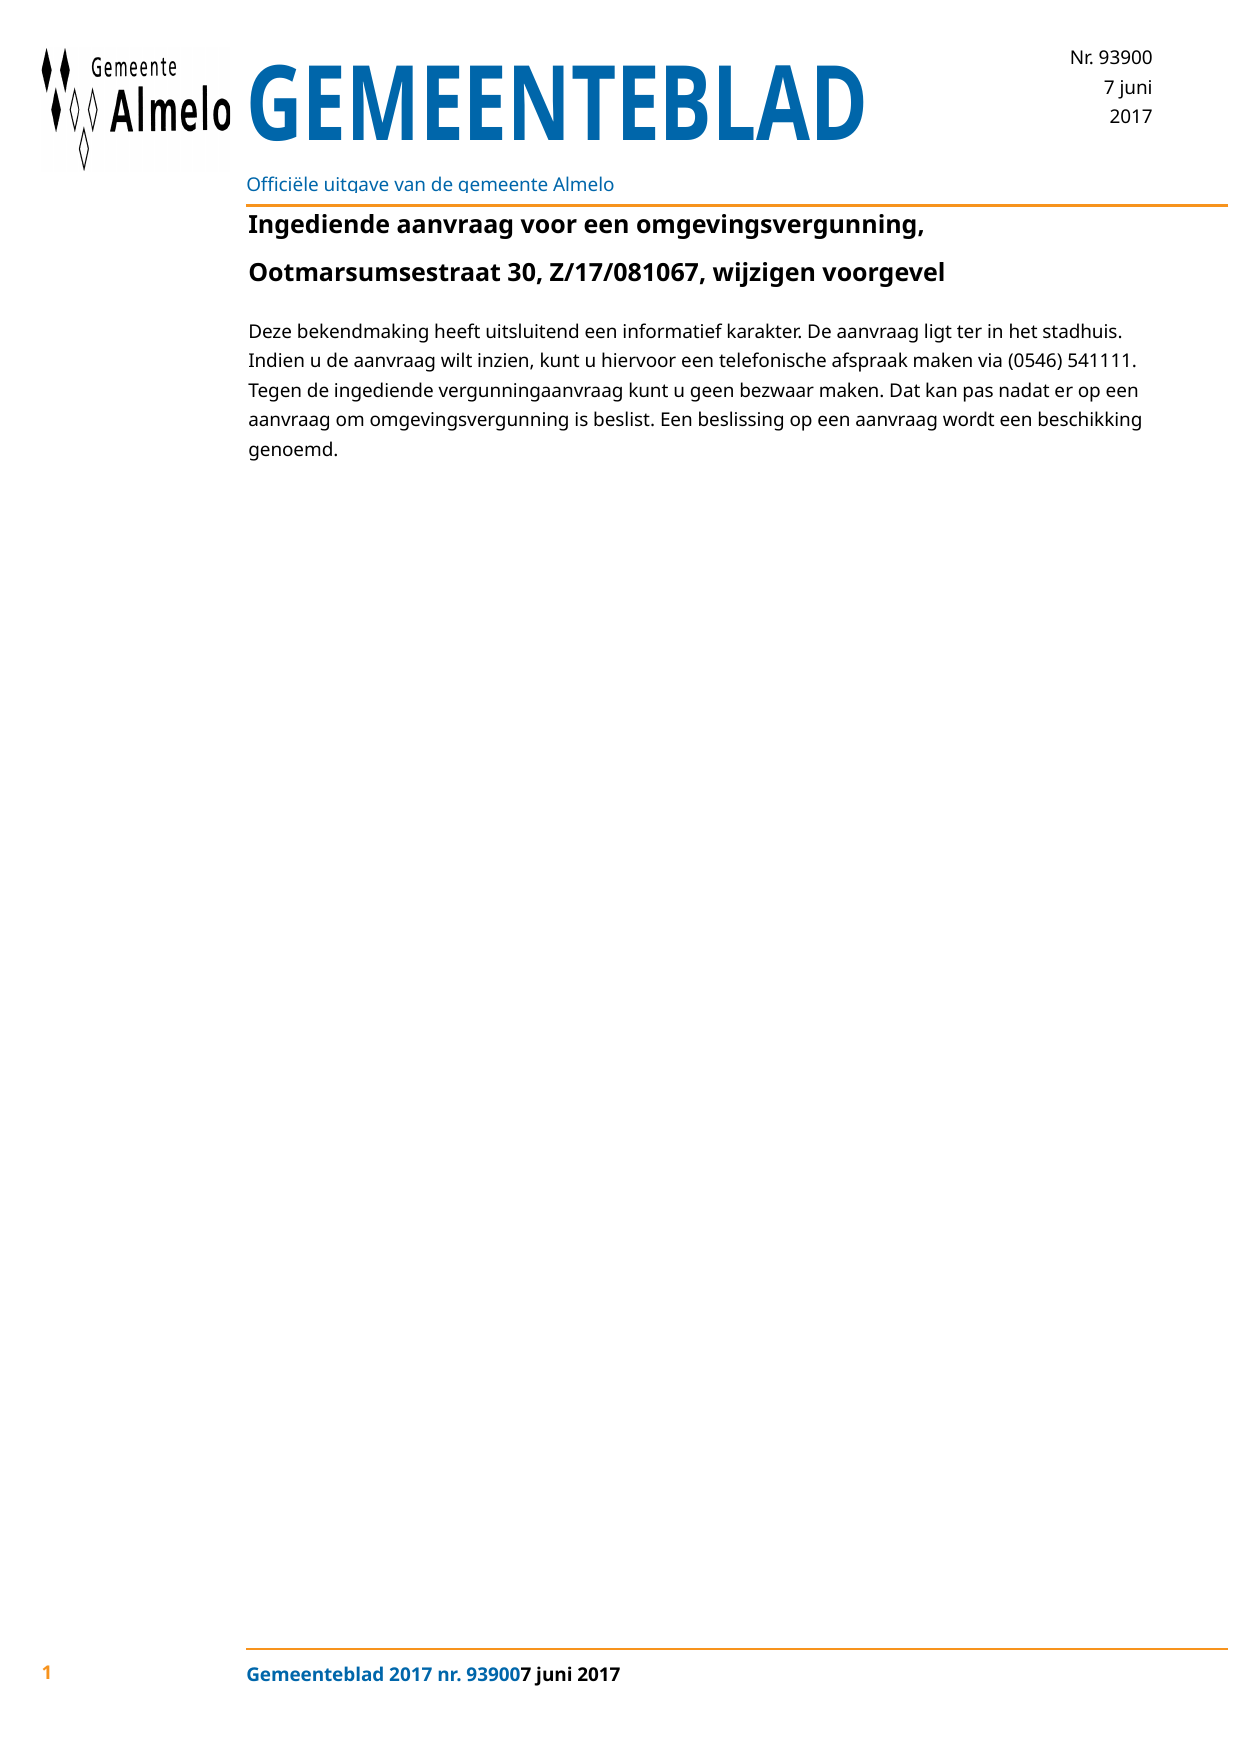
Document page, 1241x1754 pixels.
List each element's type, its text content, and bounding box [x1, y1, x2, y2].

picture [41, 47, 231, 172]
text Deze bekendmaking heeft uitsluitend een informatief karakter. De aanvraag ligt ter in het stadhuis. Indien u de aanvraag wilt inzien, kunt u hiervoor een telefonische afspraak maken via (0546) 541111. Tegen de ingediende vergunningaanvraag kunt u geen bezwaar maken. Dat kan pas nadat er op een aanvraag om omgevingsvergunning is beslist. Een beslissing op een aanvraag wordt een beschikking genoemd. [248, 318, 1152, 462]
text Ingediende aanvraag voor een omgevingsvergunning, Ootmarsumsestraat 30, Z/17/081067, wijzigen voorgevel [248, 207, 1152, 288]
